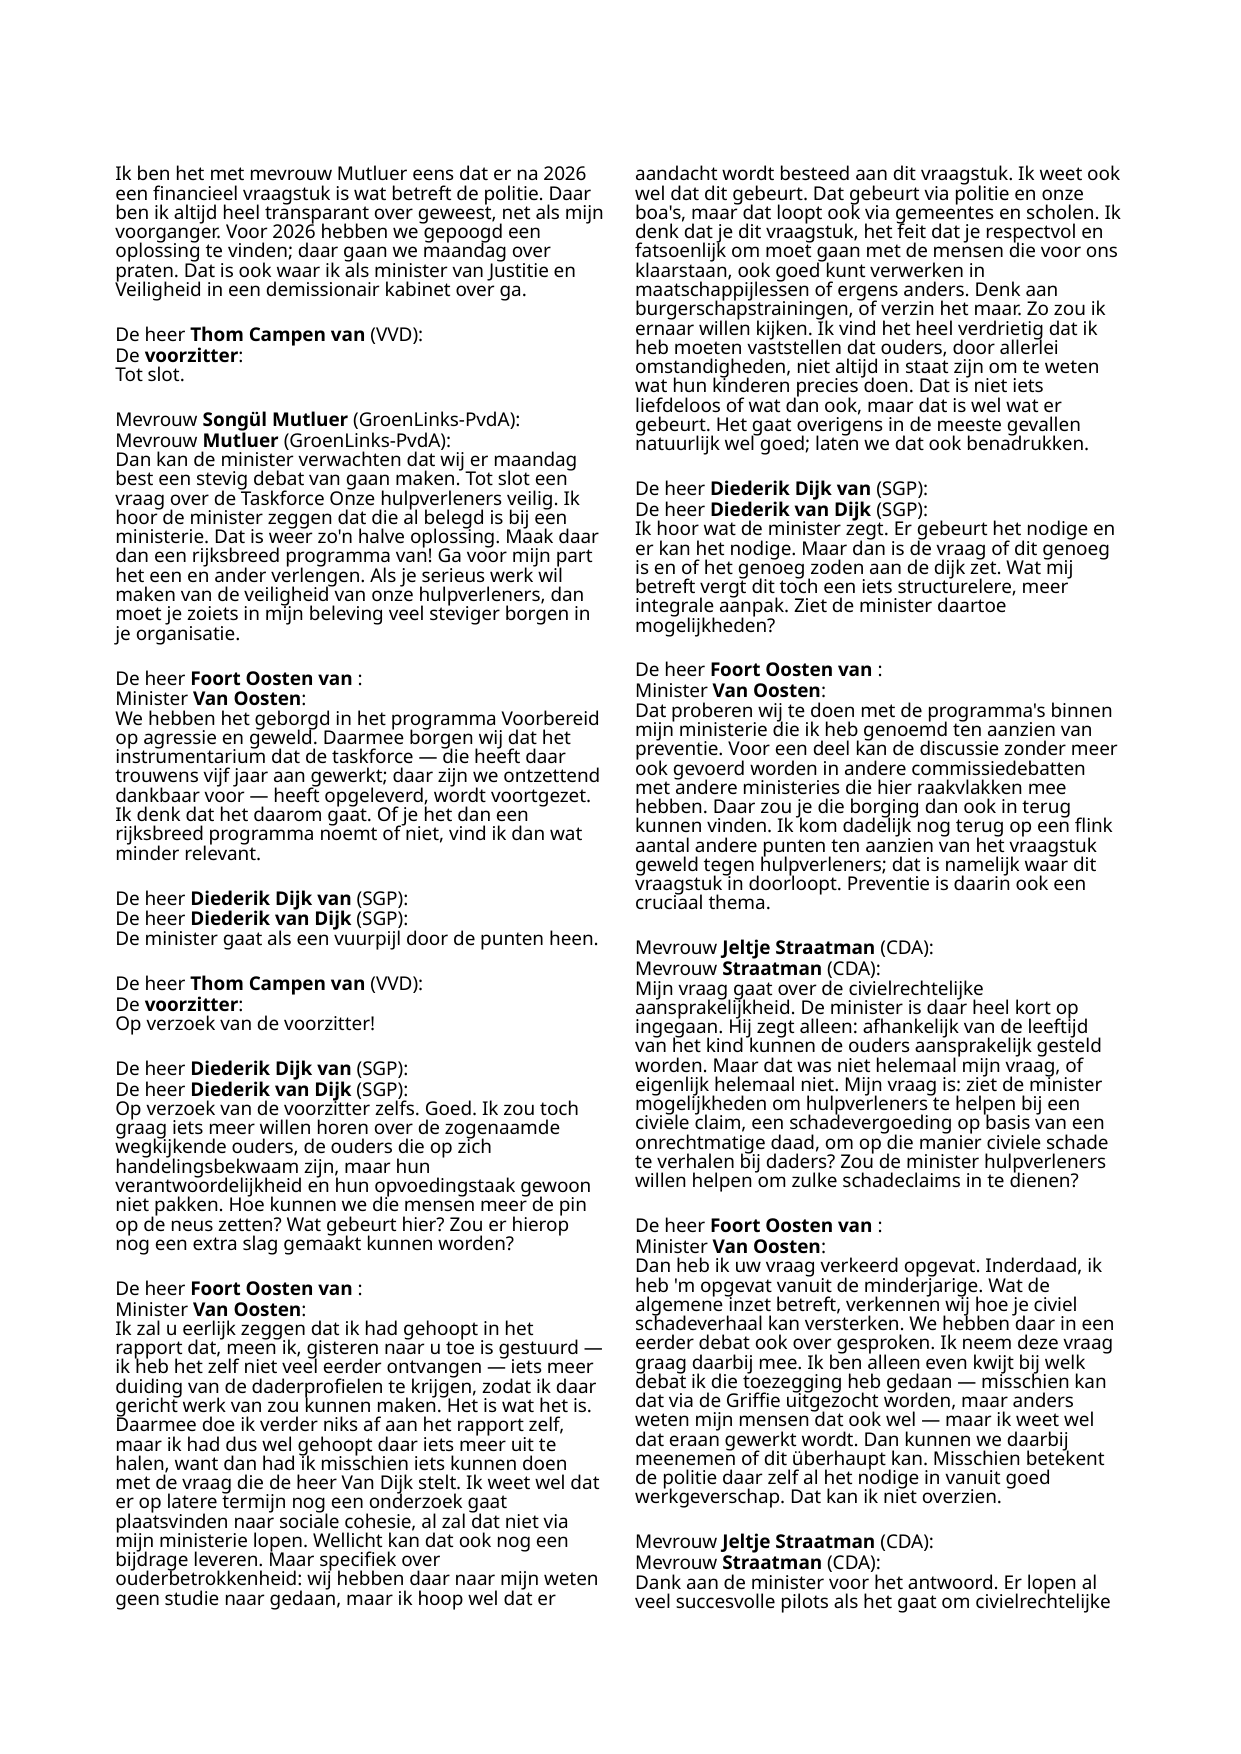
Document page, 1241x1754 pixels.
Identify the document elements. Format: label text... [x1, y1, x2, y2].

text Dat proberen wij te doen met de programma's binnen mijn ministerie die ik heb genoemd ten aanzien van preventie. Voor een deel kan de discussie zonder meer ook gevoerd worden in andere commissiedebatten met andere ministeries die hier raakvlakken mee hebben. Daar zou je die borging dan ook in terug kunnen vinden. Ik kom dadelijk nog terug op een flink aantal andere punten ten aanzien van het vraagstuk geweld tegen hulpverleners; dat is namelijk waar dit vraagstuk in doorloopt. Preventie is daarin ook een cruciaal thema. [635, 702, 1125, 914]
text De heer Thom Campen van (VVD): [115, 970, 605, 996]
text De voorzitter: [115, 347, 605, 366]
text De heer Diederik van Dijk (SGP): [635, 501, 1125, 520]
text Ik ben het met mevrouw Mutluer eens dat er na 2026 een financieel vraagstuk is wat betreft de politie. Daar ben ik altijd heel transparant over geweest, net als mijn voorganger. Voor 2026 hebben we gepoogd een oplossing te vinden; daar gaan we maandag over praten. Dat is ook waar ik als minister van Justitie en Veiligheid in een demissionair kabinet over ga. [115, 165, 605, 300]
text De heer Diederik Dijk van (SGP): [635, 475, 1125, 501]
text Tot slot. [115, 366, 605, 385]
text Mevrouw Mutluer (GroenLinks-PvdA): [115, 432, 605, 451]
text Mijn vraag gaat over de civielrechtelijke aansprakelijkheid. De minister is daar heel kort op ingegaan. Hij zegt alleen: afhankelijk van de leeftijd van het kind kunnen de ouders aansprakelijk gesteld worden. Maar dat was niet helemaal mijn vraag, of eigenlijk helemaal niet. Mijn vraag is: ziet de minister mogelijkheden om hulpverleners te helpen bij een civiele claim, een schadevergoeding op basis van een onrechtmatige daad, om op die manier civiele schade te verhalen bij daders? Zou de minister hulpverleners willen helpen om zulke schadeclaims in te dienen? [635, 979, 1125, 1191]
text Mevrouw Songül Mutluer (GroenLinks-PvdA): [115, 406, 605, 432]
text Mevrouw Straatman (CDA): [635, 1554, 1125, 1574]
text De heer Foort Oosten van : [635, 1212, 1125, 1238]
text Ik zal u eerlijk zeggen dat ik had gehoopt in het rapport dat, meen ik, gisteren naar u toe is gestuurd — ik heb het zelf niet veel eerder ontvangen — iets meer duiding van de daderprofielen te krijgen, zodat ik daar gericht werk van zou kunnen maken. Het is wat het is. Daarmee doe ik verder niks af aan het rapport zelf, maar ik had dus wel gehoopt daar iets meer uit te halen, want dan had ik misschien iets kunnen doen met de vraag die de heer Van Dijk stelt. Ik weet wel dat er op latere termijn nog een onderzoek gaat plaatsvinden naar sociale cohesie, al zal dat niet via mijn ministerie lopen. Wellicht kan dat ook nog een bijdrage leveren. Maar specifiek over ouderbetrokkenheid: wij hebben daar naar mijn weten geen studie naar gedaan, maar ik hoop wel dat er [115, 1320, 605, 1609]
text aandacht wordt besteed aan dit vraagstuk. Ik weet ook wel dat dit gebeurt. Dat gebeurt via politie en onze boa's, maar dat loopt ook via gemeentes en scholen. Ik denk dat je dit vraagstuk, het feit dat je respectvol en fatsoenlijk om moet gaan met de mensen die voor ons klaarstaan, ook goed kunt verwerken in maatschappijlessen of ergens anders. Denk aan burgerschapstrainingen, of verzin het maar. Zo zou ik ernaar willen kijken. Ik vind het heel verdrietig dat ik heb moeten vaststellen dat ouders, door allerlei omstandigheden, niet altijd in staat zijn om te weten wat hun kinderen precies doen. Dat is niet iets liefdeloos of wat dan ook, maar dat is wel wat er gebeurt. Het gaat overigens in de meeste gevallen natuurlijk wel goed; laten we dat ook benadrukken. [635, 165, 1125, 454]
text We hebben het geborgd in het programma Voorbereid op agressie en geweld. Daarmee borgen wij dat het instrumentarium dat de taskforce — die heeft daar trouwens vijf jaar aan gewerkt; daar zijn we ontzettend dankbaar voor — heeft opgeleverd, wordt voortgezet. Ik denk dat het daarom gaat. Of je het dan een rijksbreed programma noemt of niet, vind ik dan wat minder relevant. [115, 710, 605, 864]
text De heer Diederik Dijk van (SGP): [115, 1055, 605, 1081]
text Minister Van Oosten: [115, 1301, 605, 1320]
text Minister Van Oosten: [635, 1238, 1125, 1257]
text De minister gaat als een vuurpijl door de punten heen. [115, 930, 605, 949]
text Mevrouw Jeltje Straatman (CDA): [635, 934, 1125, 960]
text De voorzitter: [115, 996, 605, 1015]
text Op verzoek van de voorzitter zelfs. Goed. Ik zou toch graag iets meer willen horen over de zogenaamde wegkijkende ouders, de ouders die op zich handelingsbekwaam zijn, maar hun verantwoordelijkheid en hun opvoedingstaak gewoon niet pakken. Hoe kunnen we die mensen meer de pin op de neus zetten? Wat gebeurt hier? Zou er hierop nog een extra slag gemaakt kunnen worden? [115, 1100, 605, 1254]
text De heer Diederik van Dijk (SGP): [115, 1081, 605, 1100]
text De heer Foort Oosten van : [635, 657, 1125, 682]
text De heer Diederik van Dijk (SGP): [115, 910, 605, 930]
text Ik hoor wat de minister zegt. Er gebeurt het nodige en er kan het nodige. Maar dan is de vraag of dit genoeg is en of het genoeg zoden aan de dijk zet. Wat mij betreft vergt dit toch een iets structurelere, meer integrale aanpak. Ziet de minister daartoe mogelijkheden? [635, 520, 1125, 636]
text Mevrouw Straatman (CDA): [635, 960, 1125, 979]
text De heer Diederik Dijk van (SGP): [115, 885, 605, 910]
text De heer Foort Oosten van : [115, 1275, 605, 1301]
text De heer Thom Campen van (VVD): [115, 321, 605, 347]
text Dan heb ik uw vraag verkeerd opgevat. Inderdaad, ik heb 'm opgevat vanuit de minderjarige. Wat de algemene inzet betreft, verkennen wij hoe je civiel schadeverhaal kan versterken. We hebben daar in een eerder debat ook over gesproken. Ik neem deze vraag graag daarbij mee. Ik ben alleen even kwijt bij welk debat ik die toezegging heb gedaan — misschien kan dat via de Griffie uitgezocht worden, maar anders weten mijn mensen dat ook wel — maar ik weet wel dat eraan gewerkt wordt. Dan kunnen we daarbij meenemen of dit überhaupt kan. Misschien betekent de politie daar zelf al het nodige in vanuit goed werkgeverschap. Dat kan ik niet overzien. [635, 1257, 1125, 1508]
text Dan kan de minister verwachten dat wij er maandag best een stevig debat van gaan maken. Tot slot een vraag over de Taskforce Onze hulpverleners veilig. Ik hoor de minister zeggen dat die al belegd is bij een ministerie. Dat is weer zo'n halve oplossing. Maak daar dan een rijksbreed programma van! Ga voor mijn part het een en ander verlengen. Als je serieus werk wil maken van de veiligheid van onze hulpverleners, dan moet je zoiets in mijn beleving veel steviger borgen in je organisatie. [115, 451, 605, 644]
text Op verzoek van de voorzitter! [115, 1015, 605, 1034]
text De heer Foort Oosten van : [115, 665, 605, 690]
text Minister Van Oosten: [635, 682, 1125, 702]
text Minister Van Oosten: [115, 690, 605, 710]
text Dank aan de minister voor het antwoord. Er lopen al veel succesvolle pilots als het gaat om civielrechtelijke [635, 1574, 1125, 1612]
text Mevrouw Jeltje Straatman (CDA): [635, 1529, 1125, 1554]
